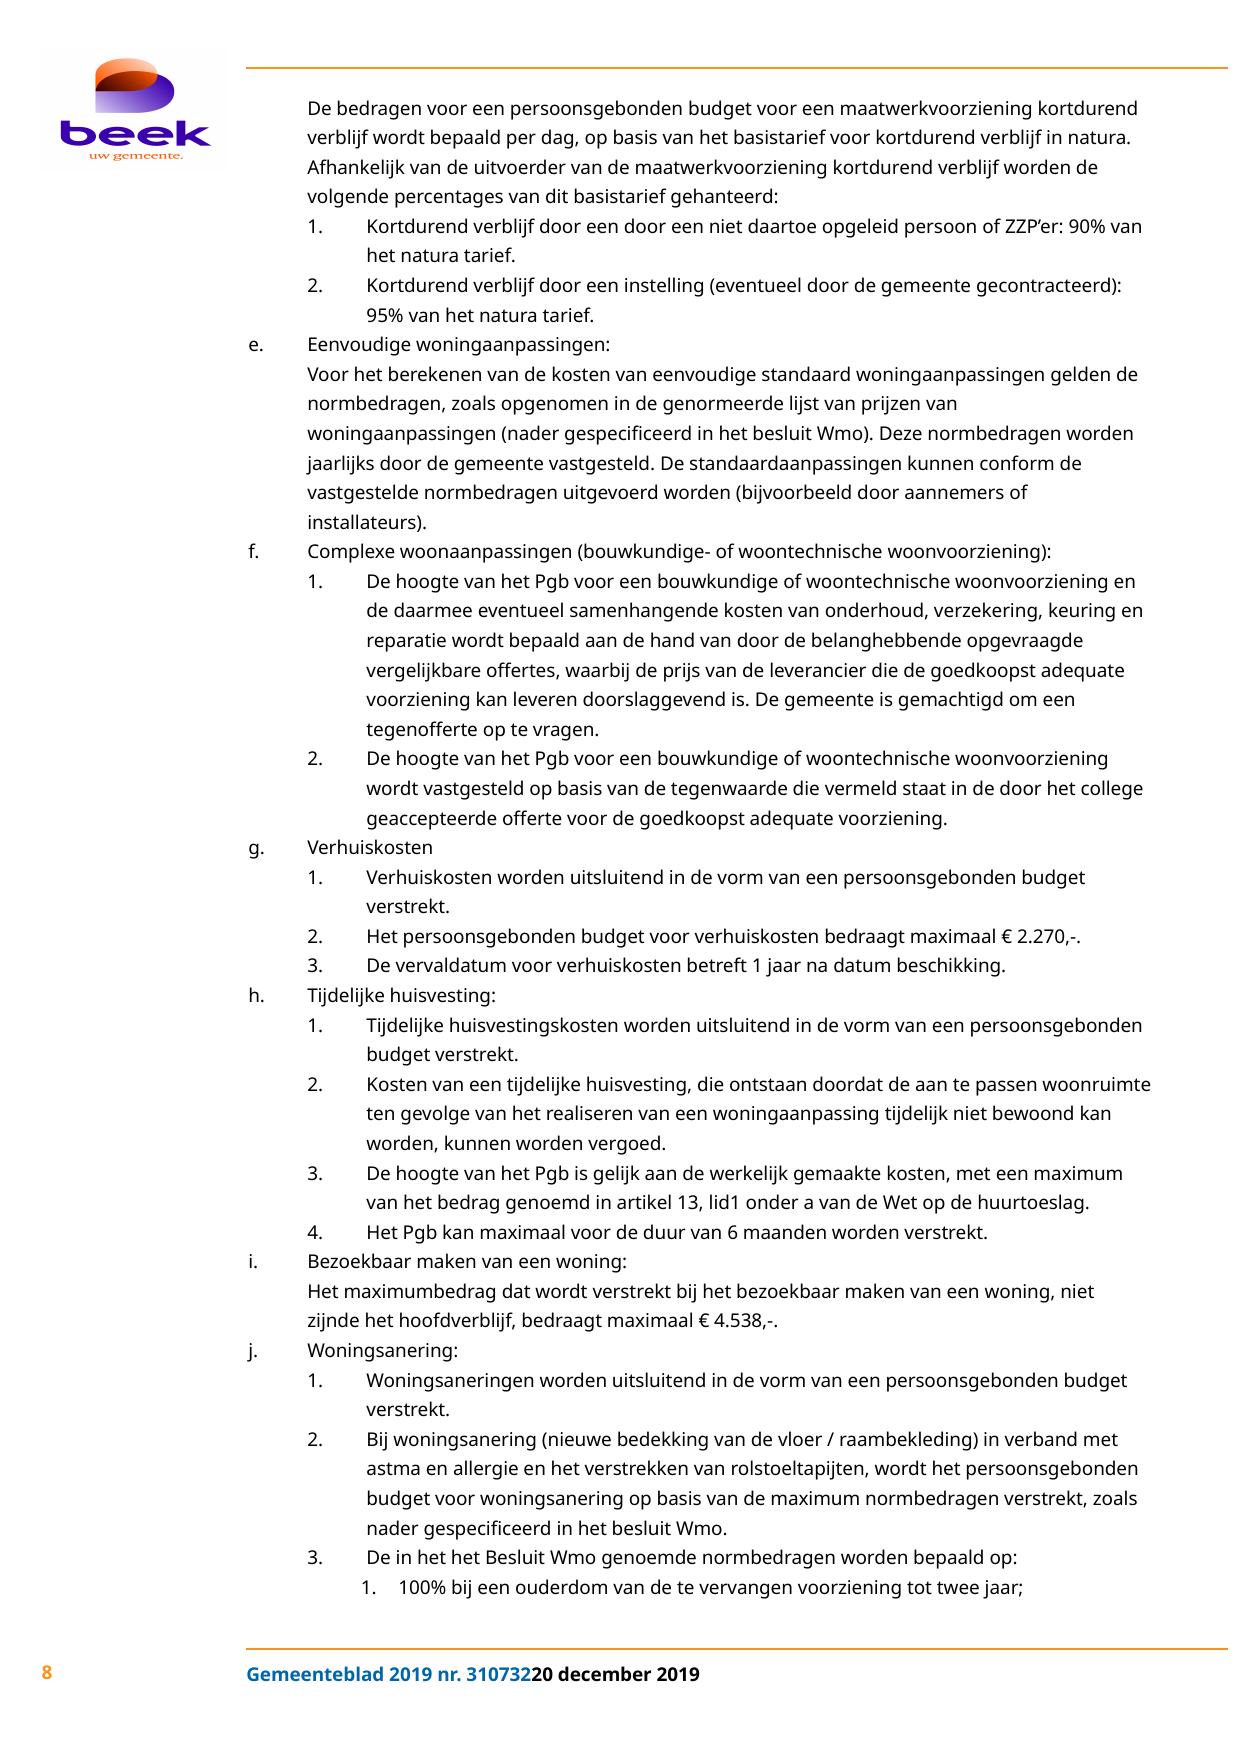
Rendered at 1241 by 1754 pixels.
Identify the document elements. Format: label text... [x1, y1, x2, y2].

list Woningsaneringen worden uitsluitend in de vorm van een persoonsgebonden budget verstrekt. [307, 1367, 1152, 1422]
list Het maximumbedrag dat wordt verstrekt bij het bezoekbaar maken van een woning, niet zijnde het hoofdverblijf, bedraagt maximaal € 4.538,-. [248, 1278, 1152, 1333]
list De hoogte van het Pgb voor een bouwkundige of woontechnische woonvoorziening en de daarmee eventueel samenhangende kosten van onderhoud, verzekering, keuring en reparatie wordt bepaald aan de hand van door de belanghebbende opgevraagde vergelijkbare offertes, waarbij de prijs van de leverancier die de goedkoopst adequate voorziening kan leveren doorslaggevend is. De gemeente is gemachtigd om een tegenofferte op te vragen. [307, 568, 1152, 742]
list De hoogte van het Pgb is gelijk aan de werkelijk gemaakte kosten, met een maximum van het bedrag genoemd in artikel 13, lid1 onder a van de Wet op de huurtoeslag. [307, 1160, 1152, 1215]
list Bezoekbaar maken van een woning: [248, 1248, 1152, 1274]
list Verhuiskosten [248, 834, 1152, 860]
list De in het het Besluit Wmo genoemde normbedragen worden bepaald op: [307, 1544, 1152, 1570]
list Kortdurend verblijf door een door een niet daartoe opgeleid persoon of ZZP’er: 90% van het natura tarief. [307, 213, 1152, 268]
list Eenvoudige woningaanpassingen: [248, 331, 1152, 357]
list Het Pgb kan maximaal voor de duur van 6 maanden worden verstrekt. [307, 1219, 1152, 1245]
list De hoogte van het Pgb voor een bouwkundige of woontechnische woonvoorziening wordt vastgesteld op basis van de tegenwaarde die vermeld staat in de door het college geaccepteerde offerte voor de goedkoopst adequate voorziening. [307, 746, 1152, 831]
list Bij woningsanering (nieuwe bedekking van de vloer / raambekleding) in verband met astma en allergie en het verstrekken van rolstoeltapijten, wordt het persoonsgebonden budget voor woningsanering op basis van de maximum normbedragen verstrekt, zoals nader gespecificeerd in het besluit Wmo. [307, 1426, 1152, 1541]
list Tijdelijke huisvesting: [248, 982, 1152, 1008]
list Tijdelijke huisvestingskosten worden uitsluitend in de vorm van een persoonsgebonden budget verstrekt. [307, 1012, 1152, 1067]
list Kosten van een tijdelijke huisvesting, die ontstaan doordat de aan te passen woonruimte ten gevolge van het realiseren van een woningaanpassing tijdelijk niet bewoond kan worden, kunnen worden vergoed. [307, 1071, 1152, 1156]
list Voor het berekenen van de kosten van eenvoudige standaard woningaanpassingen gelden de normbedragen, zoals opgenomen in de genormeerde lijst van prijzen van woningaanpassingen (nader gespecificeerd in het besluit Wmo). Deze normbedragen worden jaarlijks door de gemeente vastgesteld. De standaardaanpassingen kunnen conform de vastgestelde normbedragen uitgevoerd worden (bijvoorbeeld door aannemers of installateurs). [248, 361, 1152, 535]
list De bedragen voor een persoonsgebonden budget voor een maatwerkvoorziening kortdurend verblijf wordt bepaald per dag, op basis van het basistarief voor kortdurend verblijf in natura. Afhankelijk van de uitvoerder van de maatwerkvoorziening kortdurend verblijf worden de volgende percentages van dit basistarief gehanteerd: [248, 95, 1152, 209]
list Woningsanering: [248, 1337, 1152, 1363]
list 100% bij een ouderdom van de te vervangen voorziening tot twee jaar; [361, 1574, 1152, 1600]
list Complexe woonaanpassingen (bouwkundige- of woontechnische woonvoorziening): [248, 538, 1152, 564]
list Kortdurend verblijf door een instelling (eventueel door de gemeente gecontracteerd): 95% van het natura tarief. [307, 272, 1152, 328]
picture [41, 47, 231, 172]
list De vervaldatum voor verhuiskosten betreft 1 jaar na datum beschikking. [307, 953, 1152, 978]
list Het persoonsgebonden budget voor verhuiskosten bedraagt maximaal € 2.270,-. [307, 923, 1152, 949]
list Verhuiskosten worden uitsluitend in de vorm van een persoonsgebonden budget verstrekt. [307, 864, 1152, 919]
